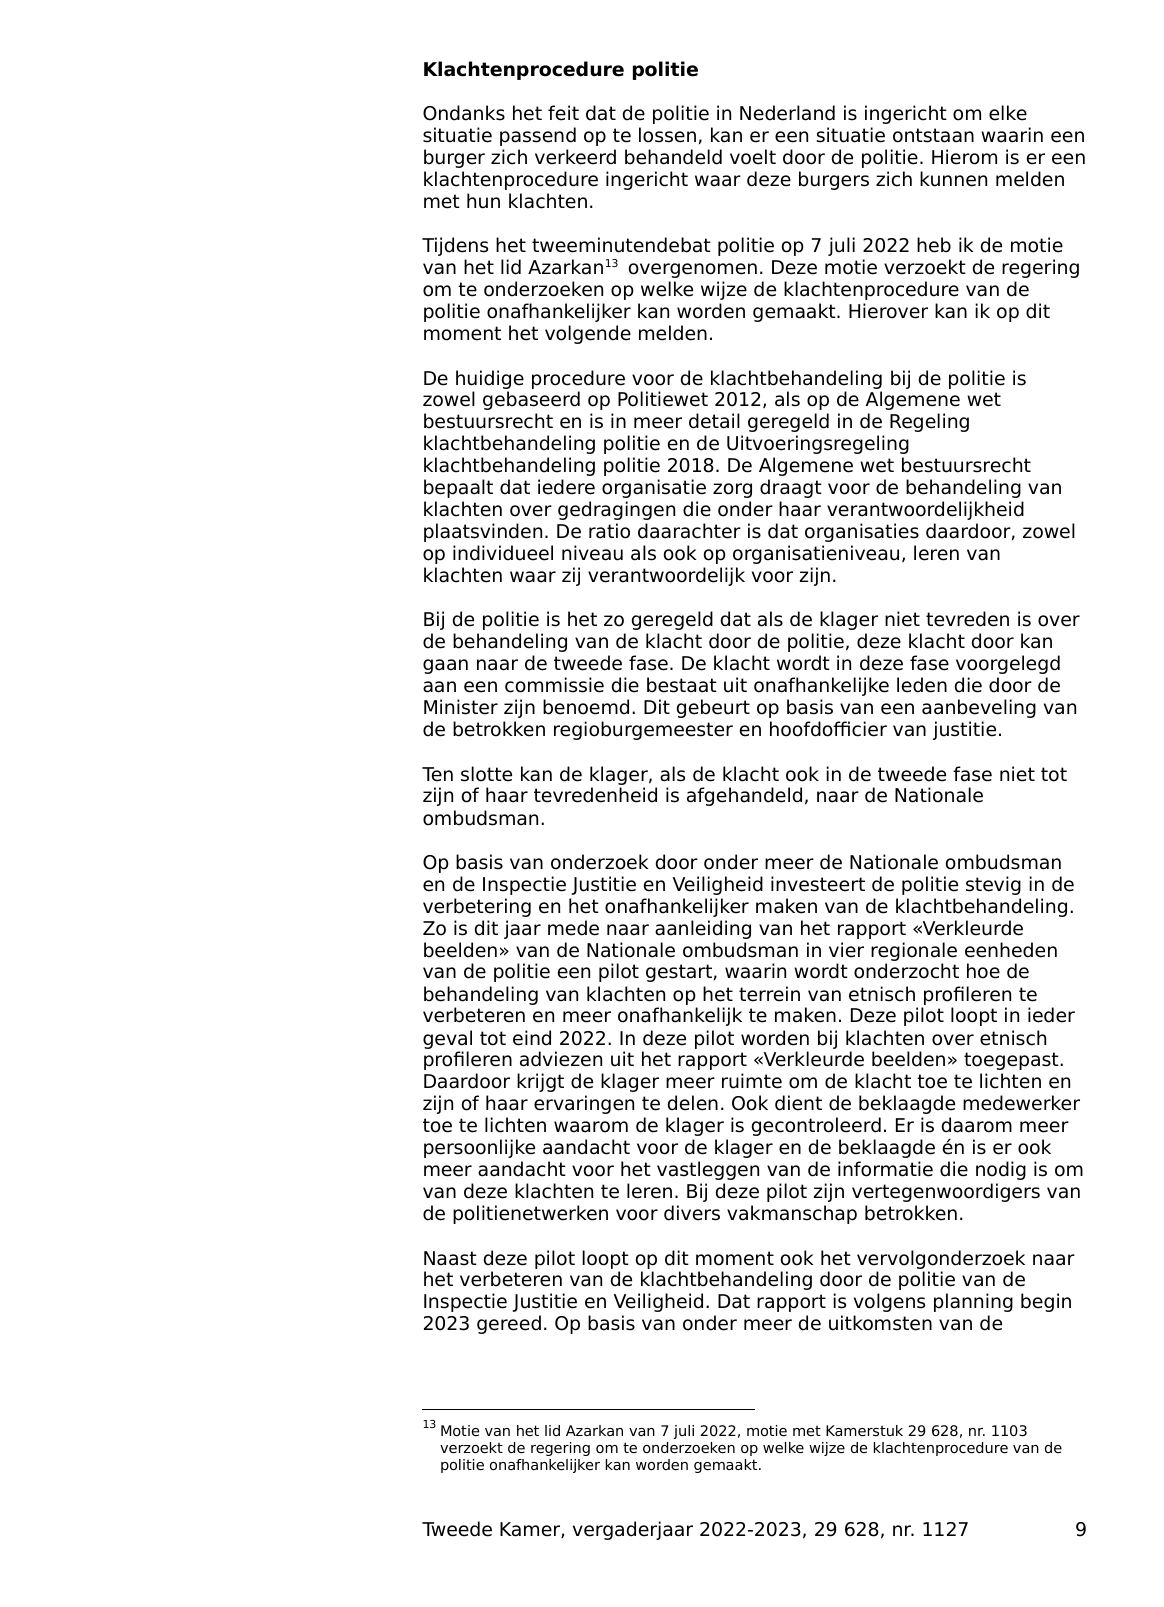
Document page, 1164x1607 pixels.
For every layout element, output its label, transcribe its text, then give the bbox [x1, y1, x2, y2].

text Bij de politie is het zo geregeld dat als de klager niet tevreden is over de behandeling van de klacht door de politie, deze klacht door kan gaan naar de tweede fase. De klacht wordt in deze fase voorgelegd aan een commissie die bestaat uit onafhankelijke leden die door de Minister zijn benoemd. Dit gebeurt op basis van een aanbeveling van de betrokken regioburgemeester en hoofdofficier van justitie. [422, 609, 1087, 741]
text Naast deze pilot loopt op dit moment ook het vervolgonderzoek naar het verbeteren van de klachtbehandeling door de politie van de Inspectie Justitie en Veiligheid. Dat rapport is volgens planning begin 2023 gereed. Op basis van onder meer de uitkomsten van de [422, 1247, 1087, 1335]
text Tijdens het tweeminutendebat politie op 7 juli 2022 heb ik de motie van het lid Azarkan overgenomen. Deze motie verzoekt de regering om te onderzoeken op welke wijze de klachtenprocedure van de politie onafhankelijker kan worden gemaakt. Hierover kan ik op dit moment het volgende melden. [422, 235, 1087, 345]
text De huidige procedure voor de klachtbehandeling bij de politie is zowel gebaseerd op Politiewet 2012, als op de Algemene wet bestuursrecht en is in meer detail geregeld in de Regeling klachtbehandeling politie en de Uitvoeringsregeling klachtbehandeling politie 2018. De Algemene wet bestuursrecht bepaalt dat iedere organisatie zorg draagt voor de behandeling van klachten over gedragingen die onder haar verantwoordelijkheid plaatsvinden. De ratio daarachter is dat organisaties daardoor, zowel op individueel niveau als ook op organisatieniveau, leren van klachten waar zij verantwoordelijk voor zijn. [422, 367, 1087, 587]
text Ondanks het feit dat de politie in Nederland is ingericht om elke situatie passend op te lossen, kan er een situatie ontstaan waarin een burger zich verkeerd behandeld voelt door de politie. Hierom is er een klachtenprocedure ingericht waar deze burgers zich kunnen melden met hun klachten. [422, 103, 1087, 213]
text Motie van het lid Azarkan van 7 juli 2022, motie met Kamerstuk 29 628, nr. 1103 verzoekt de regering om te onderzoeken op welke wijze de klachtenprocedure van de politie onafhankelijker kan worden gemaakt. [422, 1418, 1087, 1474]
subtitle Klachtenprocedure politie [422, 59, 1087, 81]
text Op basis van onderzoek door onder meer de Nationale ombudsman en de Inspectie Justitie en Veiligheid investeert de politie stevig in de verbetering en het onafhankelijker maken van de klachtbehandeling. Zo is dit jaar mede naar aanleiding van het rapport «Verkleurde beelden» van de Nationale ombudsman in vier regionale eenheden van de politie een pilot gestart, waarin wordt onderzocht hoe de behandeling van klachten op het terrein van etnisch profileren te verbeteren en meer onafhankelijk te maken. Deze pilot loopt in ieder geval tot eind 2022. In deze pilot worden bij klachten over etnisch profileren adviezen uit het rapport «Verkleurde beelden» toegepast. Daardoor krijgt de klager meer ruimte om de klacht toe te lichten en zijn of haar ervaringen te delen. Ook dient de beklaagde medewerker toe te lichten waarom de klager is gecontroleerd. Er is daarom meer persoonlijke aandacht voor de klager en de beklaagde én is er ook meer aandacht voor het vastleggen van de informatie die nodig is om van deze klachten te leren. Bij deze pilot zijn vertegenwoordigers van de politienetwerken voor divers vakmanschap betrokken. [422, 852, 1087, 1225]
text Ten slotte kan de klager, als de klacht ook in de tweede fase niet tot zijn of haar tevredenheid is afgehandeld, naar de Nationale ombudsman. [422, 763, 1087, 829]
